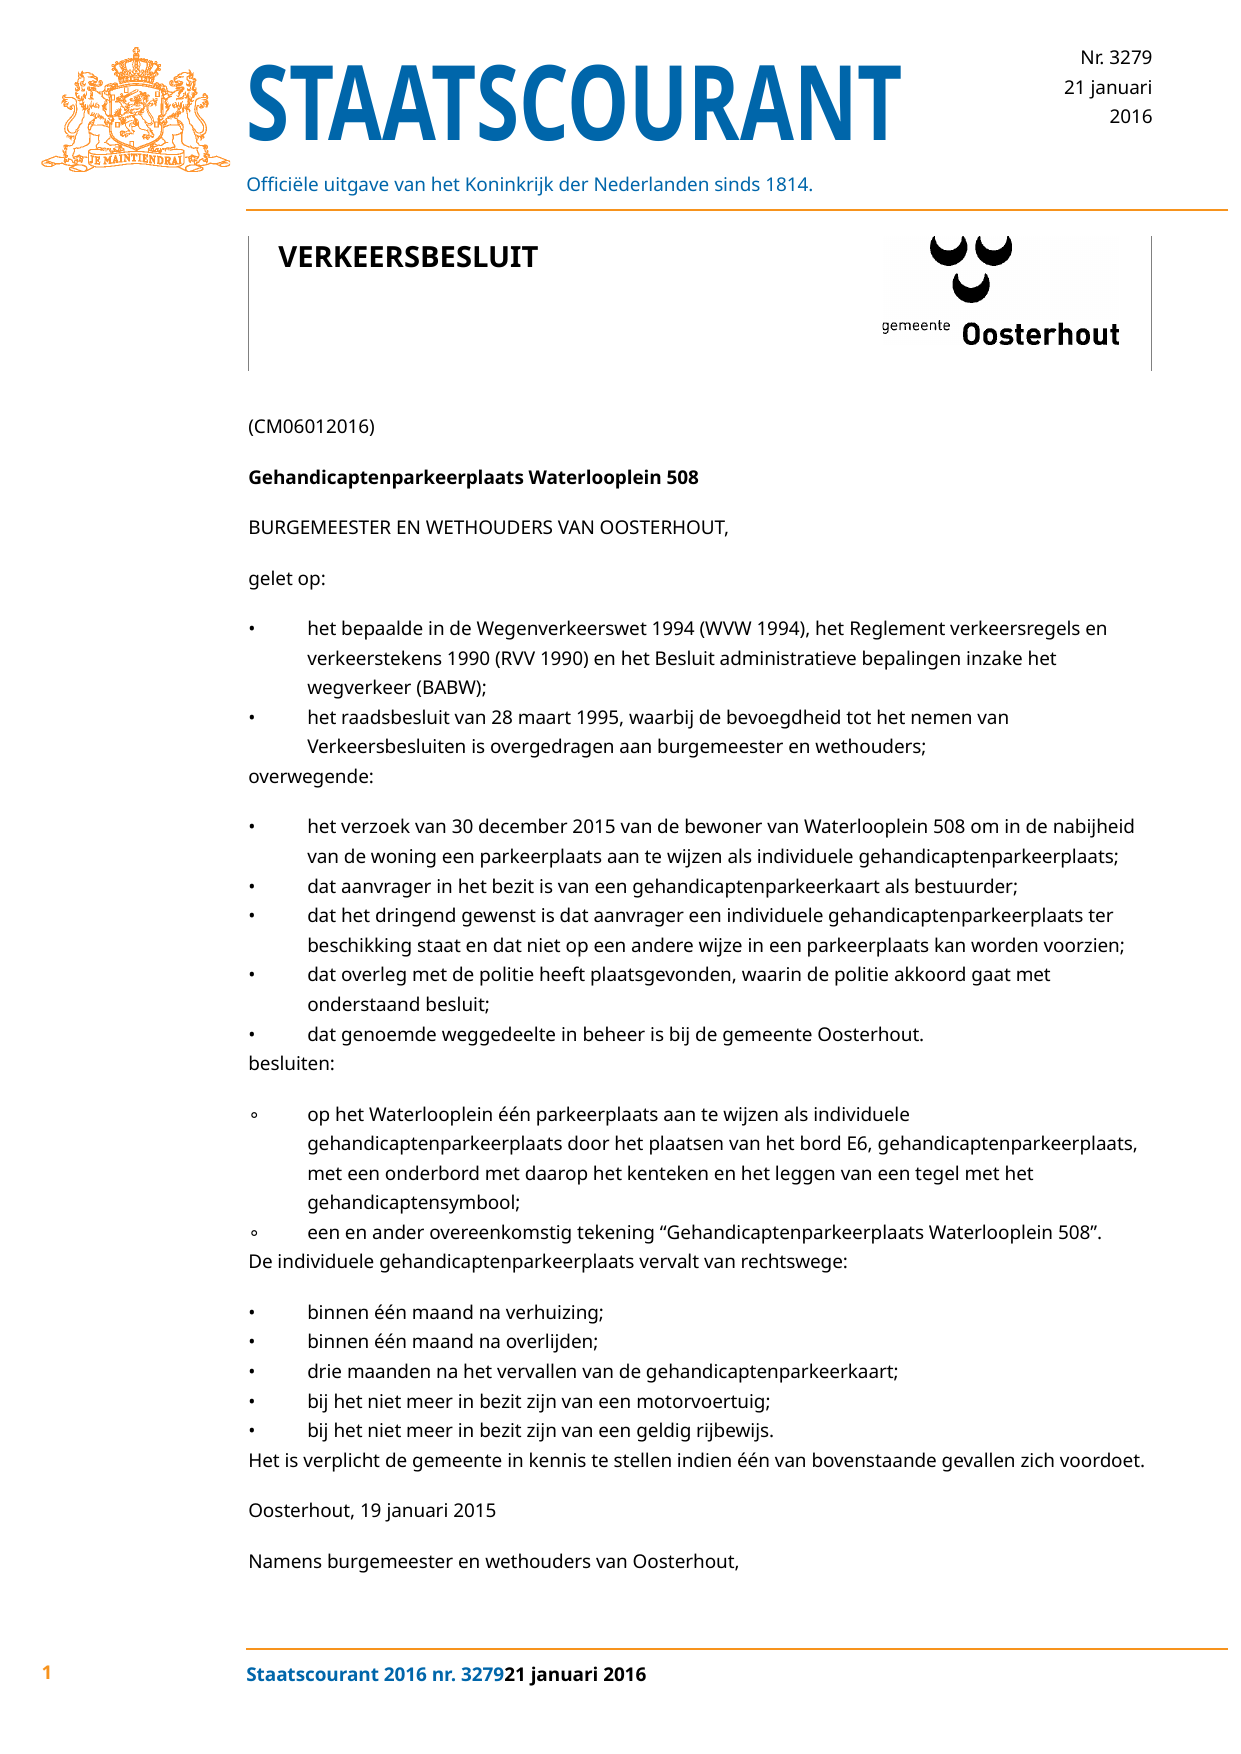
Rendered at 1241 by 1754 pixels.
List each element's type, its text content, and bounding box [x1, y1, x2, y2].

text overwegende: [248, 763, 1152, 789]
table_header VERKEERSBESLUIT [249, 236, 850, 371]
list bij het niet meer in bezit zijn van een motorvoertuig; [248, 1388, 1152, 1414]
list een en ander overeenkomstig tekening “Gehandicaptenparkeerplaats Waterlooplein 508”. [248, 1219, 1152, 1245]
text Namens burgemeester en wethouders van Oosterhout, [248, 1548, 1152, 1574]
list het raadsbesluit van 28 maart 1995, waarbij de bevoegdheid tot het nemen van Verkeersbesluiten is overgedragen aan burgemeester en wethouders; [248, 704, 1152, 759]
text (CM06012016) [248, 414, 1152, 439]
list dat het dringend gewenst is dat aanvrager een individuele gehandicaptenparkeerplaats ter beschikking staat en dat niet op een andere wijze in een parkeerplaats kan worden voorzien; [248, 902, 1152, 958]
table_header [850, 236, 1151, 371]
list het bepaalde in de Wegenverkeerswet 1994 (WVW 1994), het Reglement verkeersregels en verkeerstekens 1990 (RVV 1990) en het Besluit administratieve bepalingen inzake het wegverkeer (BABW); [248, 615, 1152, 700]
picture [41, 47, 231, 172]
list dat genoemde weggedeelte in beheer is bij de gemeente Oosterhout. [248, 1021, 1152, 1047]
text Oosterhout, 19 januari 2015 [248, 1497, 1152, 1523]
text Gehandicaptenparkeerplaats Waterlooplein 508 [248, 464, 1152, 490]
list het verzoek van 30 december 2015 van de bewoner van Waterlooplein 508 om in de nabijheid van de woning een parkeerplaats aan te wijzen als individuele gehandicaptenparkeerplaats; [248, 814, 1152, 869]
list dat aanvrager in het bezit is van een gehandicaptenparkeerkaart als bestuurder; [248, 873, 1152, 899]
list drie maanden na het vervallen van de gehandicaptenparkeerkaart; [248, 1358, 1152, 1384]
list binnen één maand na verhuizing; [248, 1299, 1152, 1325]
list binnen één maand na overlijden; [248, 1329, 1152, 1354]
list dat overleg met de politie heeft plaatsgevonden, waarin de politie akkoord gaat met onderstaand besluit; [248, 962, 1152, 1017]
text De individuele gehandicaptenparkeerplaats vervalt van rechtswege: [248, 1249, 1152, 1274]
text Het is verplicht de gemeente in kennis te stellen indien één van bovenstaande gevallen zich voordoet. [248, 1447, 1152, 1473]
text BURGEMEESTER EN WETHOUDERS VAN OOSTERHOUT, [248, 514, 1152, 540]
text besluiten: [248, 1050, 1152, 1076]
picture [882, 236, 1119, 345]
list op het Waterlooplein één parkeerplaats aan te wijzen als individuele gehandicaptenparkeerplaats door het plaatsen van het bord E6, gehandicaptenparkeerplaats, met een onderbord met daarop het kenteken en het leggen van een tegel met het gehandicaptensymbool; [248, 1101, 1152, 1215]
list bij het niet meer in bezit zijn van een geldig rijbewijs. [248, 1417, 1152, 1443]
text gelet op: [248, 565, 1152, 591]
